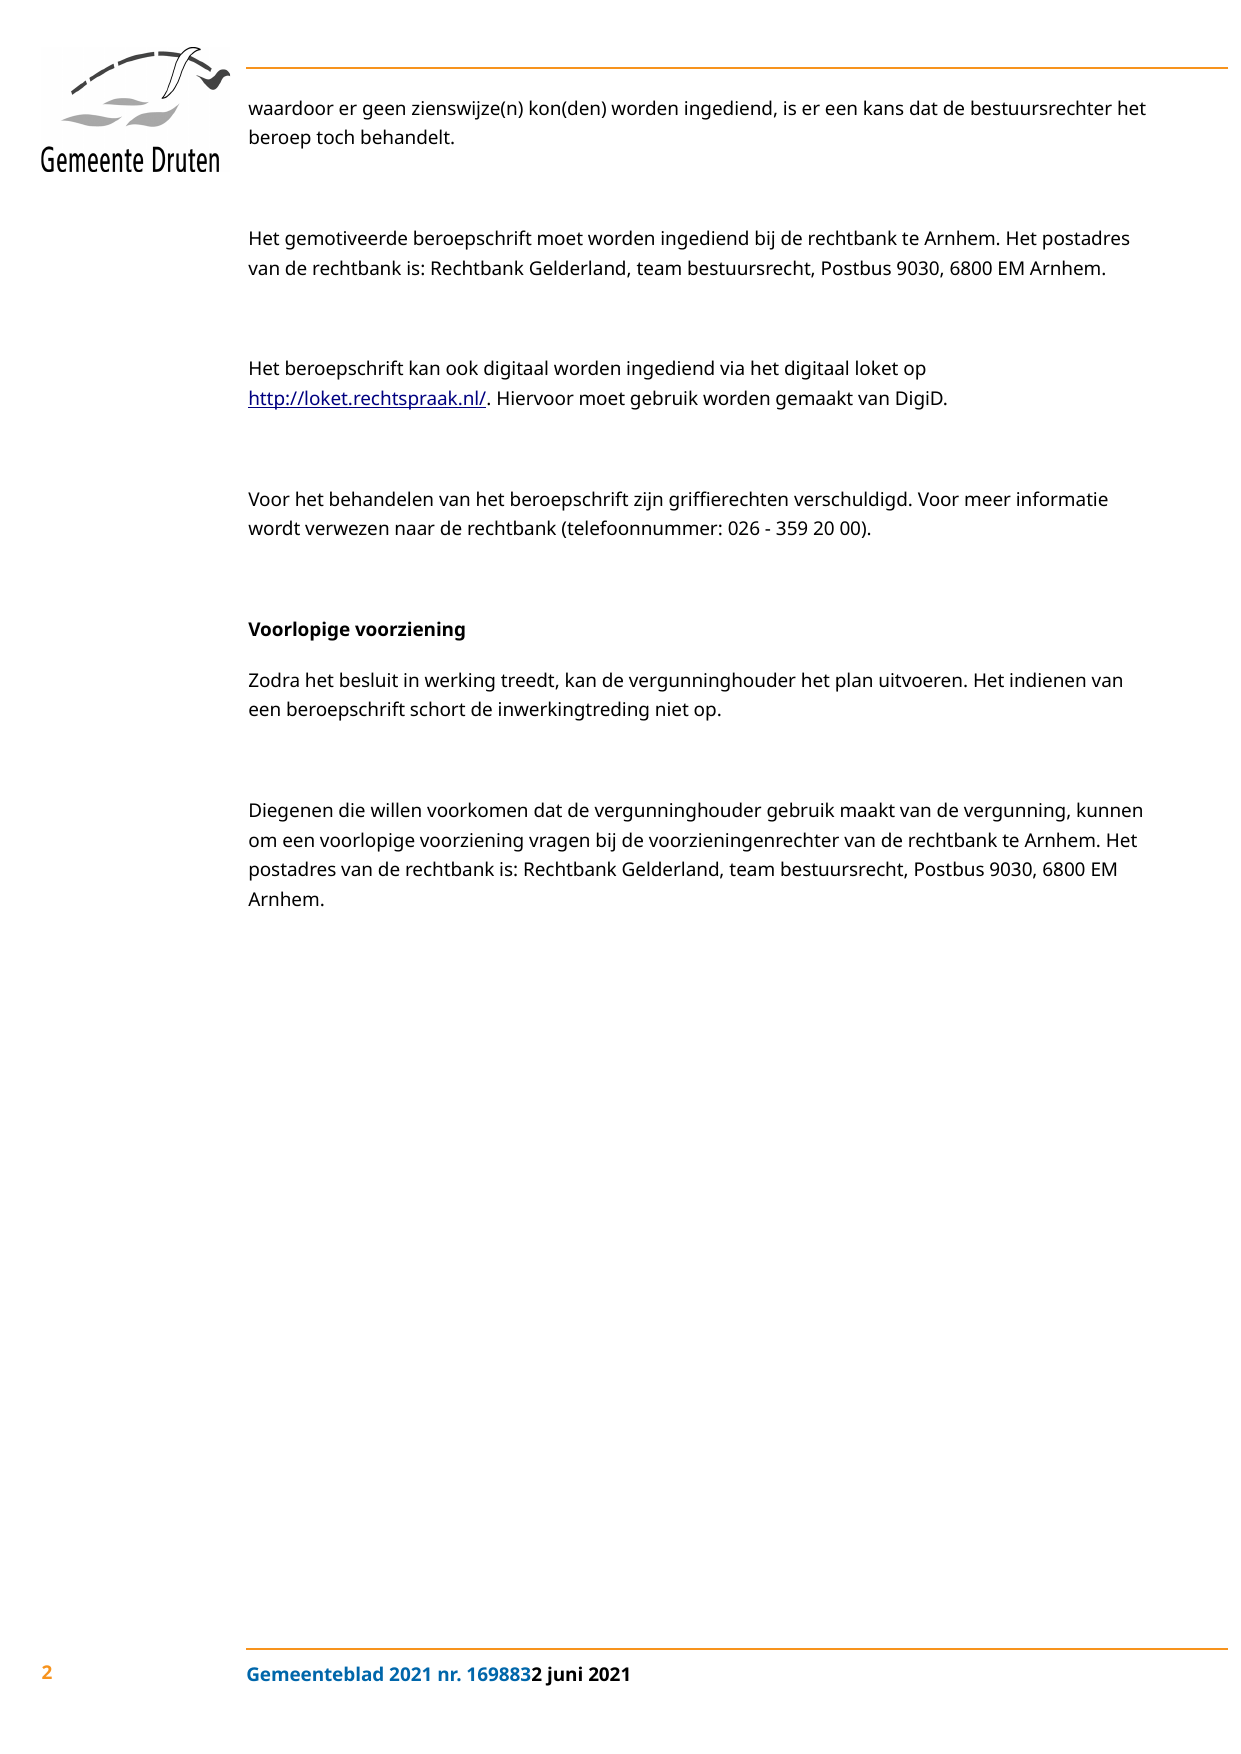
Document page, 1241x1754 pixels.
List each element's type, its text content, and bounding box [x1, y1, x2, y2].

text Diegenen die willen voorkomen dat de vergunninghouder gebruik maakt van de vergunning, kunnen om een voorlopige voorziening vragen bij de voorzieningenrechter van de rechtbank te Arnhem. Het postadres van de rechtbank is: Rechtbank Gelderland, team bestuursrecht, Postbus 9030, 6800 EM Arnhem. [248, 797, 1152, 912]
text Voor het behandelen van het beroepschrift zijn griffierechten verschuldigd. Voor meer informatie wordt verwezen naar de rechtbank (telefoonnummer: 026 - 359 20 00). [248, 486, 1152, 541]
text waardoor er geen zienswijze(n) kon(den) worden ingediend, is er een kans dat de bestuursrechter het beroep toch behandelt. [248, 95, 1152, 150]
text Het beroepschrift kan ook digitaal worden ingediend via het digitaal loket op http://loket.rechtspraak.nl/. Hiervoor moet gebruik worden gemaakt van DigiD. [248, 356, 1152, 411]
text Het gemotiveerde beroepschrift moet worden ingediend bij de rechtbank te Arnhem. Het postadres van de rechtbank is: Rechtbank Gelderland, team bestuursrecht, Postbus 9030, 6800 EM Arnhem. [248, 225, 1152, 281]
text Voorlopige voorziening [248, 616, 1152, 642]
picture [41, 47, 231, 172]
text Zodra het besluit in werking treedt, kan de vergunninghouder het plan uitvoeren. Het indienen van een beroepschrift schort de inwerkingtreding niet op. [248, 667, 1152, 722]
